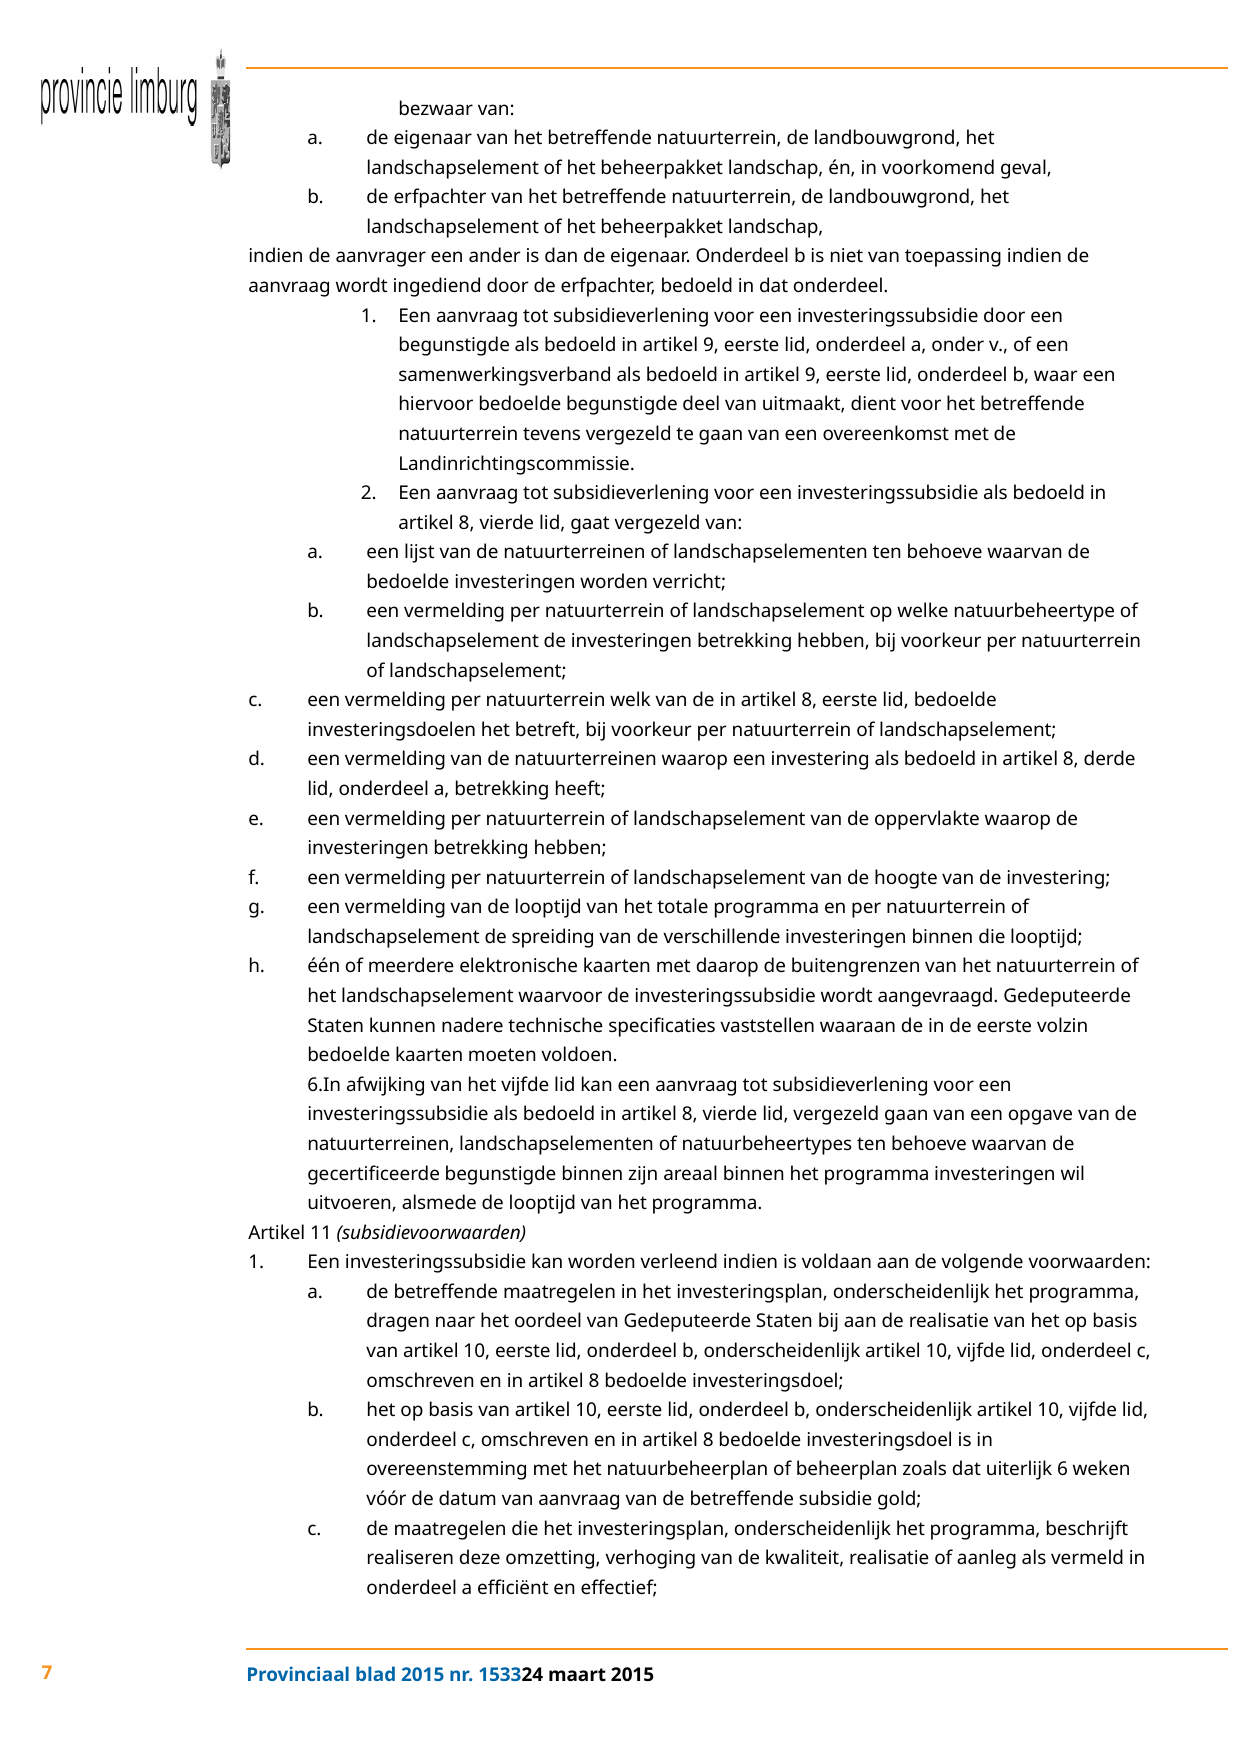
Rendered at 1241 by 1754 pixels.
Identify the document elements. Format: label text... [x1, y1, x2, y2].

list de betreffende maatregelen in het investeringsplan, onderscheidenlijk het programma, dragen naar het oordeel van Gedeputeerde Staten bij aan de realisatie van het op basis van artikel 10, eerste lid, onderdeel b, onderscheidenlijk artikel 10, vijfde lid, onderdeel c, omschreven en in artikel 8 bedoelde investeringsdoel; [307, 1278, 1152, 1393]
text indien de aanvrager een ander is dan de eigenaar. Onderdeel b is niet van toepassing indien de aanvraag wordt ingediend door de erfpachter, bedoeld in dat onderdeel. [248, 243, 1152, 298]
list een vermelding van de natuurterreinen waarop een investering als bedoeld in artikel 8, derde lid, onderdeel a, betrekking heeft; [248, 746, 1152, 801]
list bezwaar van: [361, 95, 1152, 121]
list de eigenaar van het betreffende natuurterrein, de landbouwgrond, het landschapselement of het beheerpakket landschap, én, in voorkomend geval, [307, 124, 1152, 180]
list het op basis van artikel 10, eerste lid, onderdeel b, onderscheidenlijk artikel 10, vijfde lid, onderdeel c, omschreven en in artikel 8 bedoelde investeringsdoel is in overeenstemming met het natuurbeheerplan of beheerplan zoals dat uiterlijk 6 weken vóór de datum van aanvraag van de betreffende subsidie gold; [307, 1396, 1152, 1511]
list een vermelding per natuurterrein of landschapselement op welke natuurbeheertype of landschapselement de investeringen betrekking hebben, bij voorkeur per natuurterrein of landschapselement; [307, 598, 1152, 683]
list de maatregelen die het investeringsplan, onderscheidenlijk het programma, beschrijft realiseren deze omzetting, verhoging van de kwaliteit, realisatie of aanleg als vermeld in onderdeel a efficiënt en effectief; [307, 1515, 1152, 1600]
list de erfpachter van het betreffende natuurterrein, de landbouwgrond, het landschapselement of het beheerpakket landschap, [307, 183, 1152, 239]
text Artikel 11 (subsidievoorwaarden) [248, 1219, 1152, 1245]
list een vermelding per natuurterrein of landschapselement van de hoogte van de investering; [248, 864, 1152, 890]
picture [41, 47, 231, 172]
list Een aanvraag tot subsidieverlening voor een investeringssubsidie als bedoeld in artikel 8, vierde lid, gaat vergezeld van: [361, 479, 1152, 535]
list Een aanvraag tot subsidieverlening voor een investeringssubsidie door een begunstigde als bedoeld in artikel 9, eerste lid, onderdeel a, onder v., of een samenwerkingsverband als bedoeld in artikel 9, eerste lid, onderdeel b, waar een hiervoor bedoelde begunstigde deel van uitmaakt, dient voor het betreffende natuurterrein tevens vergezeld te gaan van een overeenkomst met de Landinrichtingscommissie. [361, 302, 1152, 476]
list Een investeringssubsidie kan worden verleend indien is voldaan aan de volgende voorwaarden: [248, 1248, 1152, 1274]
list een vermelding per natuurterrein of landschapselement van de oppervlakte waarop de investeringen betrekking hebben; [248, 805, 1152, 860]
list een vermelding per natuurterrein welk van de in artikel 8, eerste lid, bedoelde investeringsdoelen het betreft, bij voorkeur per natuurterrein of landschapselement; [248, 686, 1152, 742]
list een vermelding van de looptijd van het totale programma en per natuurterrein of landschapselement de spreiding van de verschillende investeringen binnen die looptijd; [248, 893, 1152, 949]
list een lijst van de natuurterreinen of landschapselementen ten behoeve waarvan de bedoelde investeringen worden verricht; [307, 538, 1152, 594]
list één of meerdere elektronische kaarten met daarop de buitengrenzen van het natuurterrein of het landschapselement waarvoor de investeringssubsidie wordt aangevraagd. Gedeputeerde Staten kunnen nadere technische specificaties vaststellen waaraan de in de eerste volzin bedoelde kaarten moeten voldoen. [248, 953, 1152, 1067]
list 6.In afwijking van het vijfde lid kan een aanvraag tot subsidieverlening voor een investeringssubsidie als bedoeld in artikel 8, vierde lid, vergezeld gaan van een opgave van de natuurterreinen, landschapselementen of natuurbeheertypes ten behoeve waarvan de gecertificeerde begunstigde binnen zijn areaal binnen het programma investeringen wil uitvoeren, alsmede de looptijd van het programma. [248, 1071, 1152, 1215]
